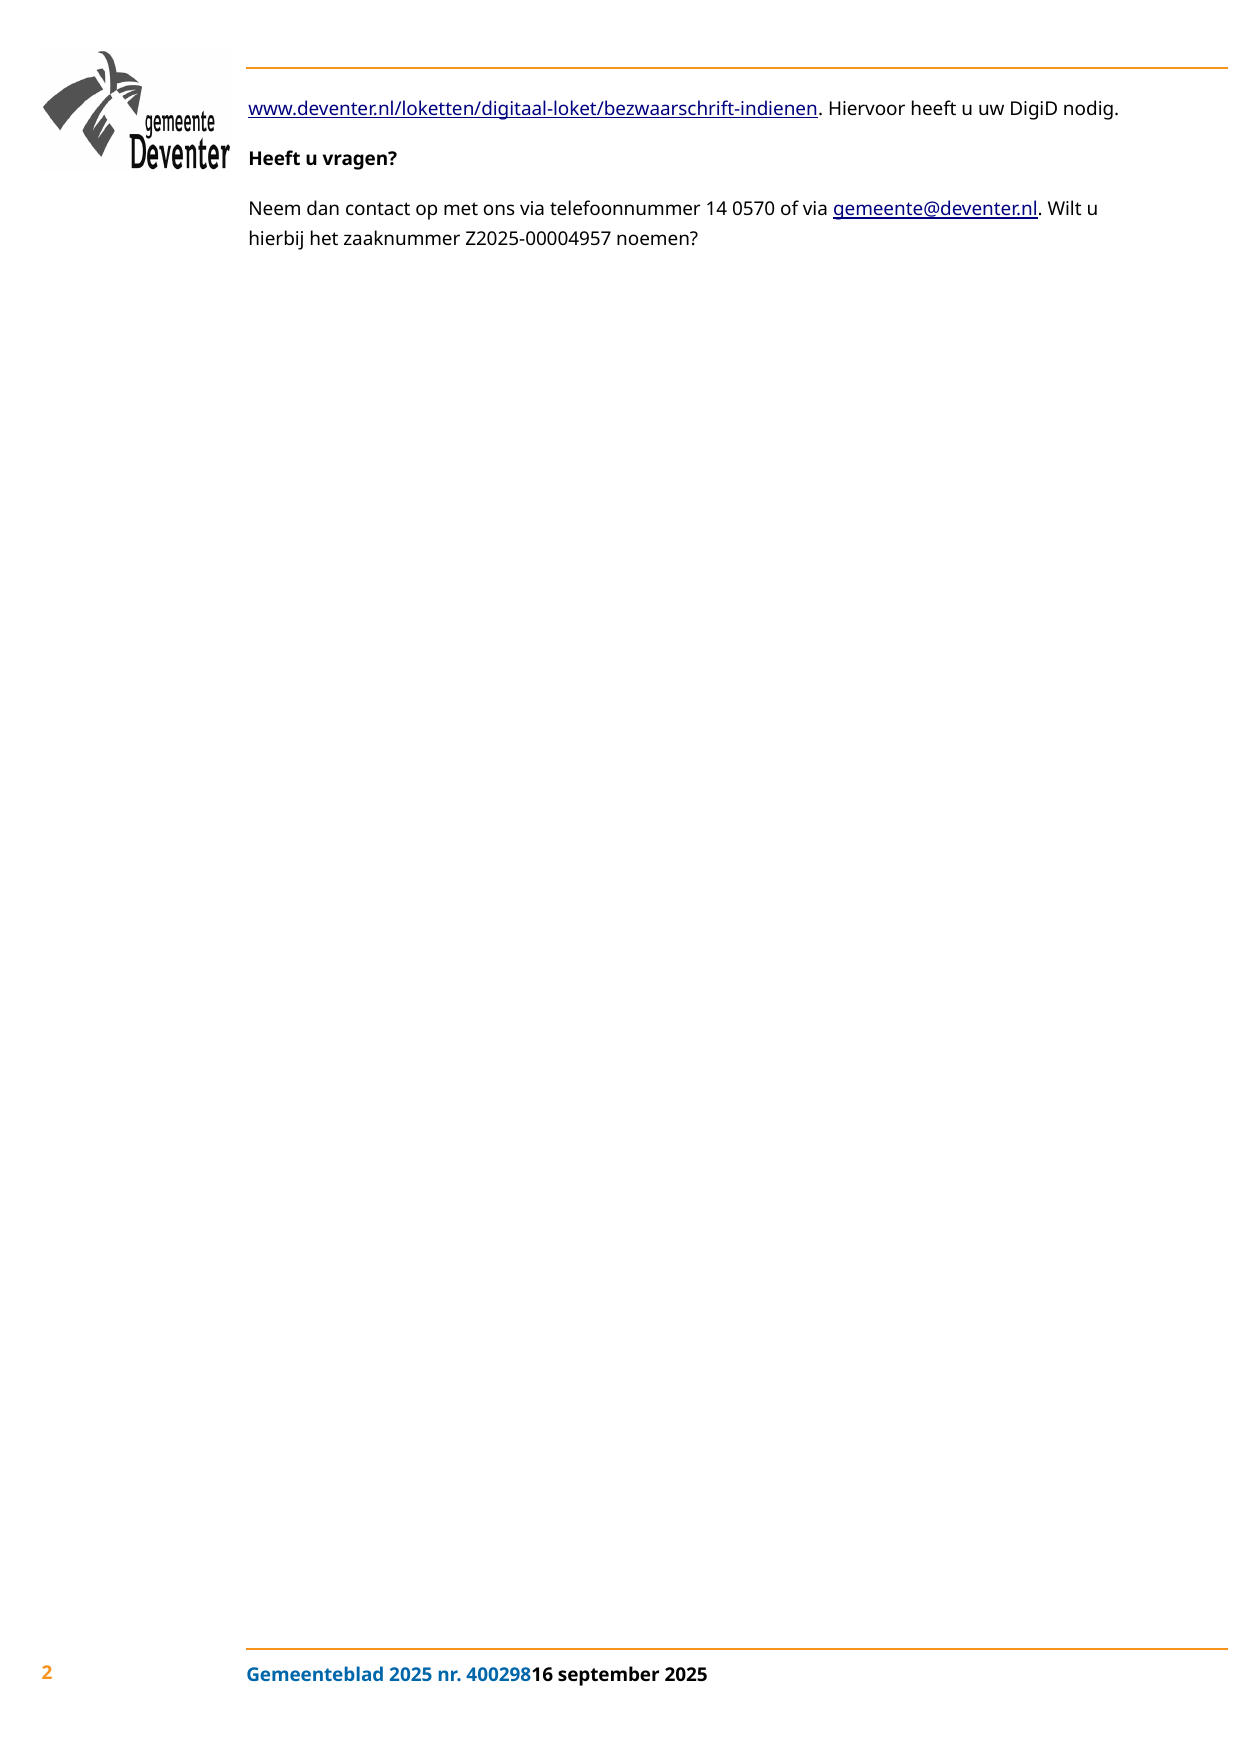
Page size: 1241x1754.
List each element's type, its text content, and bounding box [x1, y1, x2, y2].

picture [41, 47, 231, 172]
text Heeft u vragen? [248, 145, 1152, 171]
text www.deventer.nl/loketten/digitaal-loket/bezwaarschrift-indienen. Hiervoor heeft u uw DigiD nodig. [248, 95, 1152, 121]
text Neem dan contact op met ons via telefoonnummer 14 0570 of via gemeente@deventer.nl. Wilt u hierbij het zaaknummer Z2025-00004957 noemen? [248, 196, 1152, 251]
